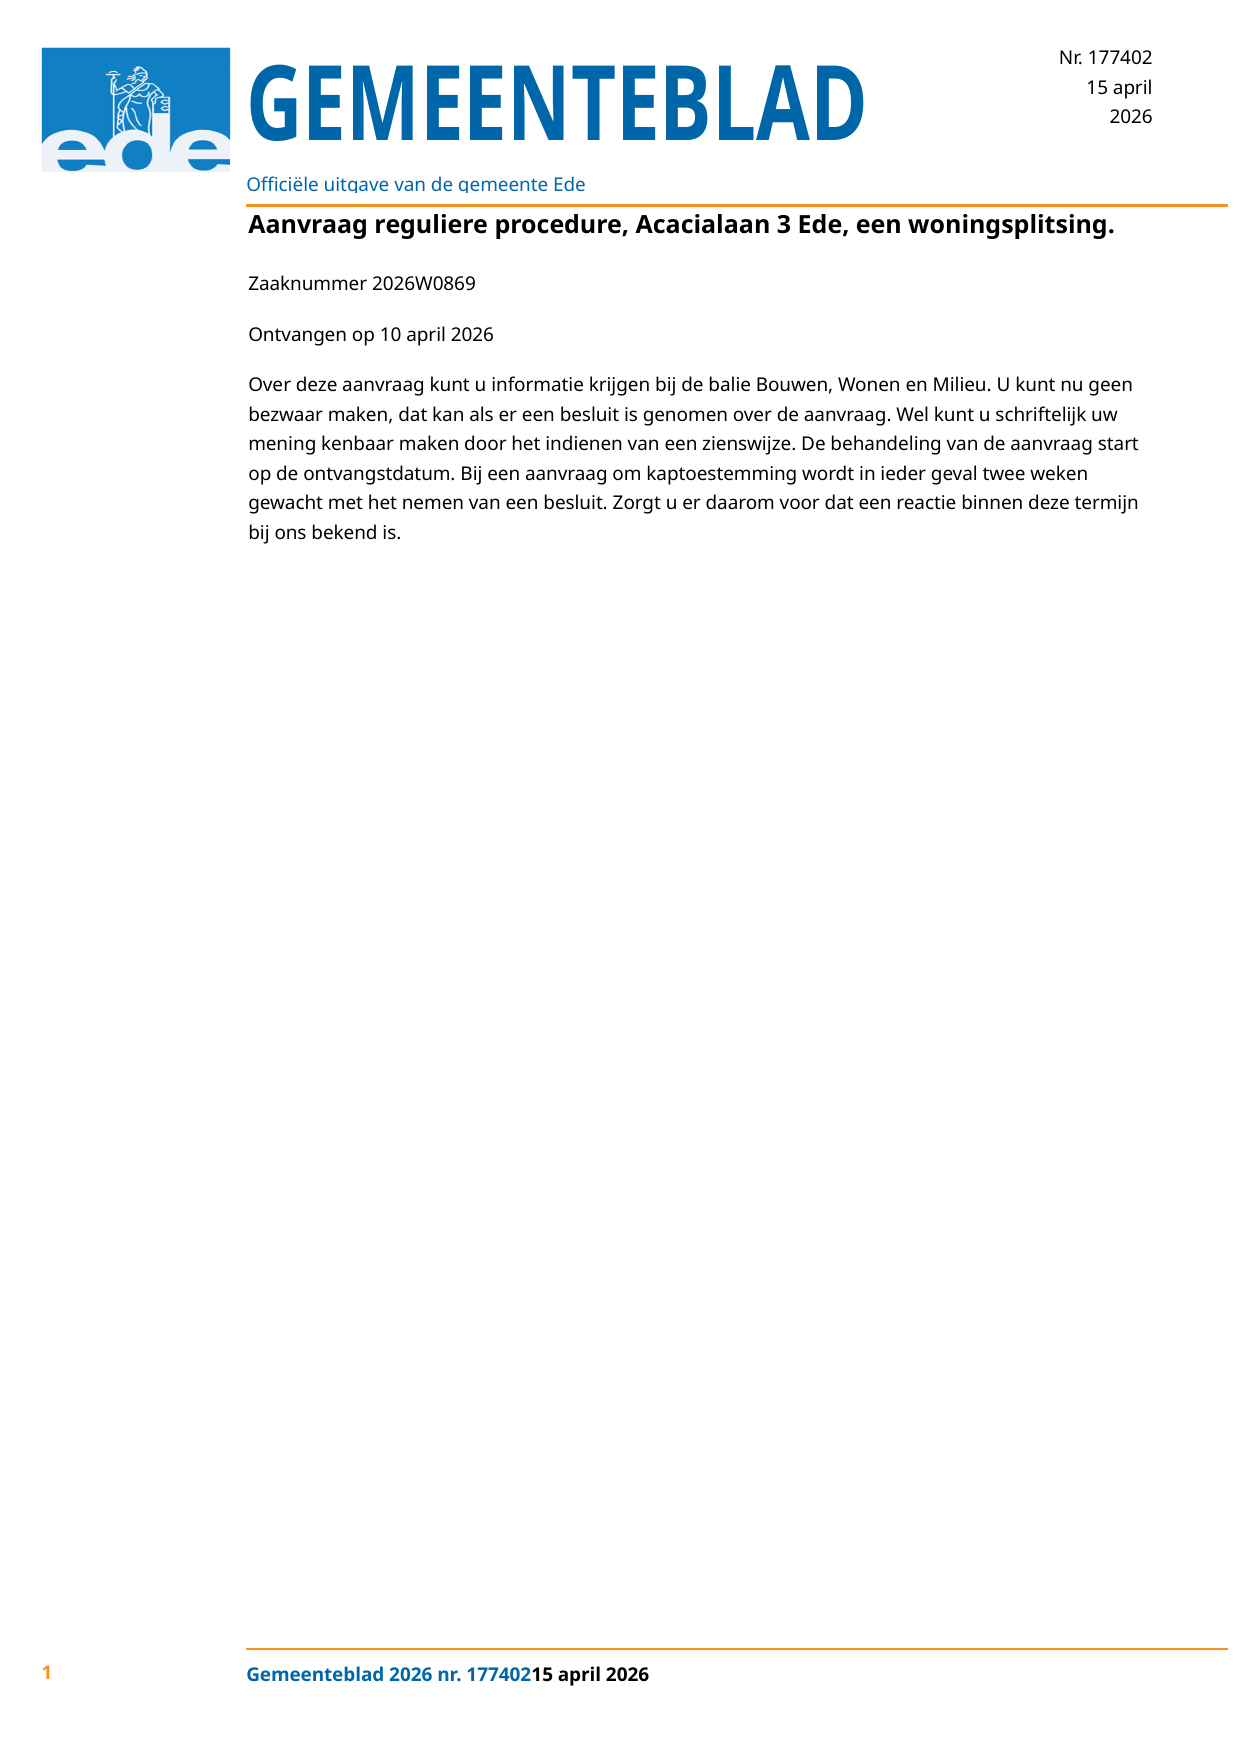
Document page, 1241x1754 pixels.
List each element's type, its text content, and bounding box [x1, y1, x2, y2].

text Aanvraag reguliere procedure, Acacialaan 3 Ede, een woningsplitsing. [248, 207, 1152, 241]
text Zaaknummer 2026W0869 [248, 270, 1152, 296]
picture [41, 47, 231, 172]
text Over deze aanvraag kunt u informatie krijgen bij de balie Bouwen, Wonen en Milieu. U kunt nu geen bezwaar maken, dat kan als er een besluit is genomen over de aanvraag. Wel kunt u schriftelijk uw mening kenbaar maken door het indienen van een zienswijze. De behandeling van de aanvraag start op de ontvangstdatum. Bij een aanvraag om kaptoestemming wordt in ieder geval twee weken gewacht met het nemen van een besluit. Zorgt u er daarom voor dat een reactie binnen deze termijn bij ons bekend is. [248, 371, 1152, 545]
text Ontvangen op 10 april 2026 [248, 321, 1152, 346]
